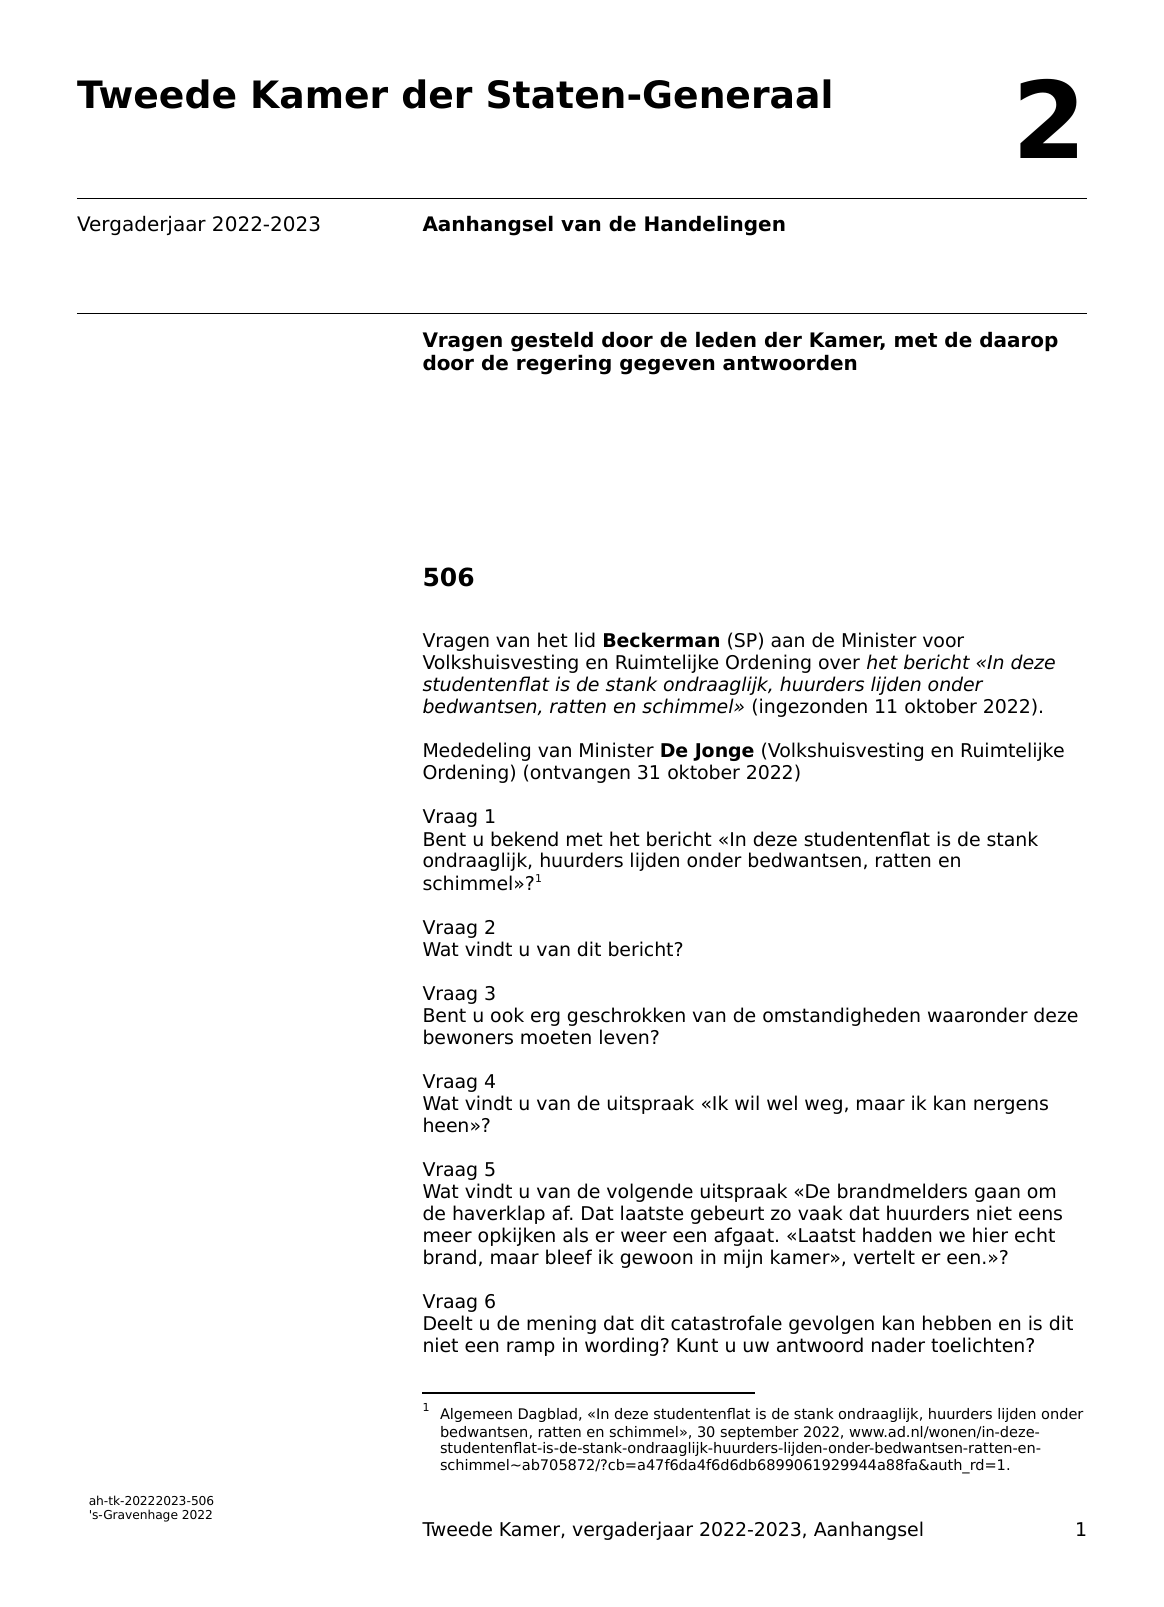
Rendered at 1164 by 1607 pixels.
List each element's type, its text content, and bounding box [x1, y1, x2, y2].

text Deelt u de mening dat dit catastrofale gevolgen kan hebben en is dit niet een ramp in wording? Kunt u uw antwoord nader toelichten? [422, 1313, 1087, 1357]
text Vraag 2 [422, 917, 1087, 938]
table_cell Vragen gesteld door de leden der Kamer, met de daarop door de regering gegeven antwoorden [422, 314, 1087, 375]
text Bent u ook erg geschrokken van de omstandigheden waaronder deze bewoners moeten leven? [422, 1005, 1087, 1049]
table_header 2 [886, 59, 1087, 198]
text Algemeen Dagblad, «In deze studentenflat is de stank ondraaglijk, huurders lijden onder bedwantsen, ratten en schimmel», 30 september 2022, www.ad.nl/wonen/in-deze-studentenflat-is-de-stank-ondraaglijk-huurders-lijden-onder-bedwantsen-ratten-en-schimmel~ab705872/?cb=a47f6da4f6d6db6899061929944a88fa&auth_rd=1. [422, 1402, 1087, 1474]
text 506 [422, 563, 1087, 592]
table_cell [77, 314, 422, 375]
text Vraag 1 [422, 806, 1087, 828]
text Vraag 4 [422, 1071, 1087, 1093]
text Vragen van het lid Beckerman (SP) aan de Minister voor Volkshuisvesting en Ruimtelijke Ordening over het bericht «In deze studentenflat is de stank ondraaglijk, huurders lijden onder bedwantsen, ratten en schimmel» (ingezonden 11 oktober 2022). [422, 630, 1087, 718]
text Wat vindt u van de uitspraak «Ik wil wel weg, maar ik kan nergens heen»? [422, 1093, 1087, 1137]
text Bent u bekend met het bericht «In deze studentenflat is de stank ondraaglijk, huurders lijden onder bedwantsen, ratten en schimmel»? [422, 828, 1087, 894]
text Vraag 6 [422, 1291, 1087, 1313]
text Wat vindt u van de volgende uitspraak «De brandmelders gaan om de haverklap af. Dat laatste gebeurt zo vaak dat huurders niet eens meer opkijken als er weer een afgaat. «Laatst hadden we hier echt brand, maar bleef ik gewoon in mijn kamer», vertelt er een.»? [422, 1181, 1087, 1269]
text Wat vindt u van dit bericht? [422, 938, 1087, 961]
table_header Tweede Kamer der Staten-Generaal [77, 59, 886, 198]
text ah-tk-20222023-506 [88, 1494, 323, 1508]
text Vraag 5 [422, 1159, 1087, 1181]
text Mededeling van Minister De Jonge (Volkshuisvesting en Ruimtelijke Ordening) (ontvangen 31 oktober 2022) [422, 740, 1087, 784]
table_cell Vergaderjaar 2022-2023 [77, 199, 422, 313]
table_cell Aanhangsel van de Handelingen [422, 199, 1087, 313]
text Vraag 3 [422, 983, 1087, 1005]
text 's-Gravenhage 2022 [88, 1508, 323, 1522]
